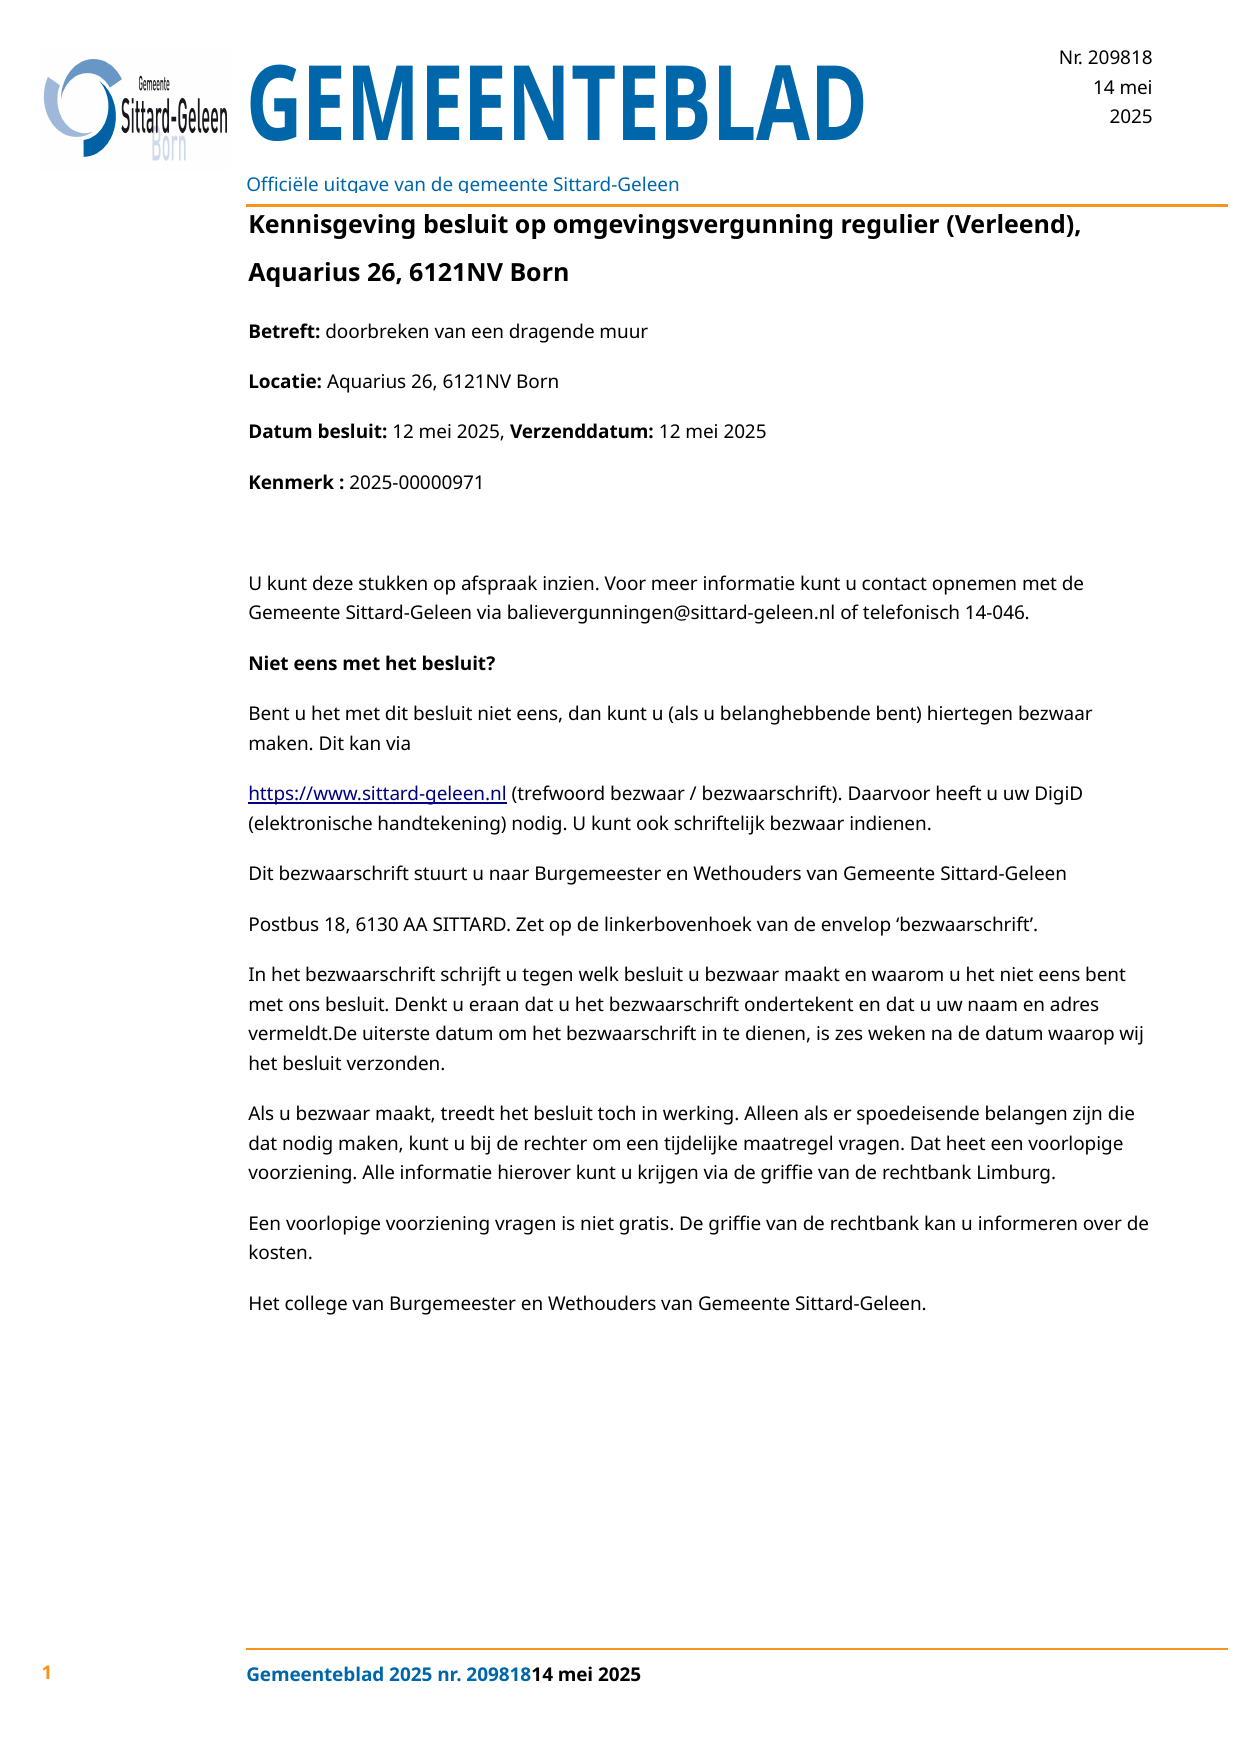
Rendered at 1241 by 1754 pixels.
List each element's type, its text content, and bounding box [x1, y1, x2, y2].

text Een voorlopige voorziening vragen is niet gratis. De griffie van de rechtbank kan u informeren over de kosten. [248, 1210, 1152, 1265]
text https://www.sittard-geleen.nl (trefwoord bezwaar / bezwaarschrift). Daarvoor heeft u uw DigiD (elektronische handtekening) nodig. U kunt ook schriftelijk bezwaar indienen. [248, 780, 1152, 836]
text Kenmerk : 2025-00000971 [248, 469, 1152, 495]
text Kennisgeving besluit op omgevingsvergunning regulier (Verleend), Aquarius 26, 6121NV Born [248, 207, 1152, 288]
text In het bezwaarschrift schrijft u tegen welk besluit u bezwaar maakt en waarom u het niet eens bent met ons besluit. Denkt u eraan dat u het bezwaarschrift ondertekent en dat u uw naam en adres vermeldt.De uiterste datum om het bezwaarschrift in te dienen, is zes weken na de datum waarop wij het besluit verzonden. [248, 961, 1152, 1076]
text Dit bezwaarschrift stuurt u naar Burgemeester en Wethouders van Gemeente Sittard-Geleen [248, 860, 1152, 886]
text U kunt deze stukken op afspraak inzien. Voor meer informatie kunt u contact opnemen met de Gemeente Sittard-Geleen via balievergunningen@sittard-geleen.nl of telefonisch 14-046. [248, 570, 1152, 625]
text Als u bezwaar maakt, treedt het besluit toch in werking. Alleen als er spoedeisende belangen zijn die dat nodig maken, kunt u bij de rechter om een tijdelijke maatregel vragen. Dat heet een voorlopige voorziening. Alle informatie hierover kunt u krijgen via de griffie van de rechtbank Limburg. [248, 1100, 1152, 1185]
text Niet eens met het besluit? [248, 650, 1152, 676]
text Betreft: doorbreken van een dragende muur [248, 318, 1152, 344]
text Locatie: Aquarius 26, 6121NV Born [248, 368, 1152, 394]
text Het college van Burgemeester en Wethouders van Gemeente Sittard-Geleen. [248, 1290, 1152, 1316]
text Datum besluit: 12 mei 2025, Verzenddatum: 12 mei 2025 [248, 419, 1152, 444]
text Bent u het met dit besluit niet eens, dan kunt u (als u belanghebbende bent) hiertegen bezwaar maken. Dit kan via [248, 700, 1152, 756]
picture [41, 47, 231, 172]
text Postbus 18, 6130 AA SITTARD. Zet op de linkerbovenhoek van de envelop ‘bezwaarschrift’. [248, 911, 1152, 937]
